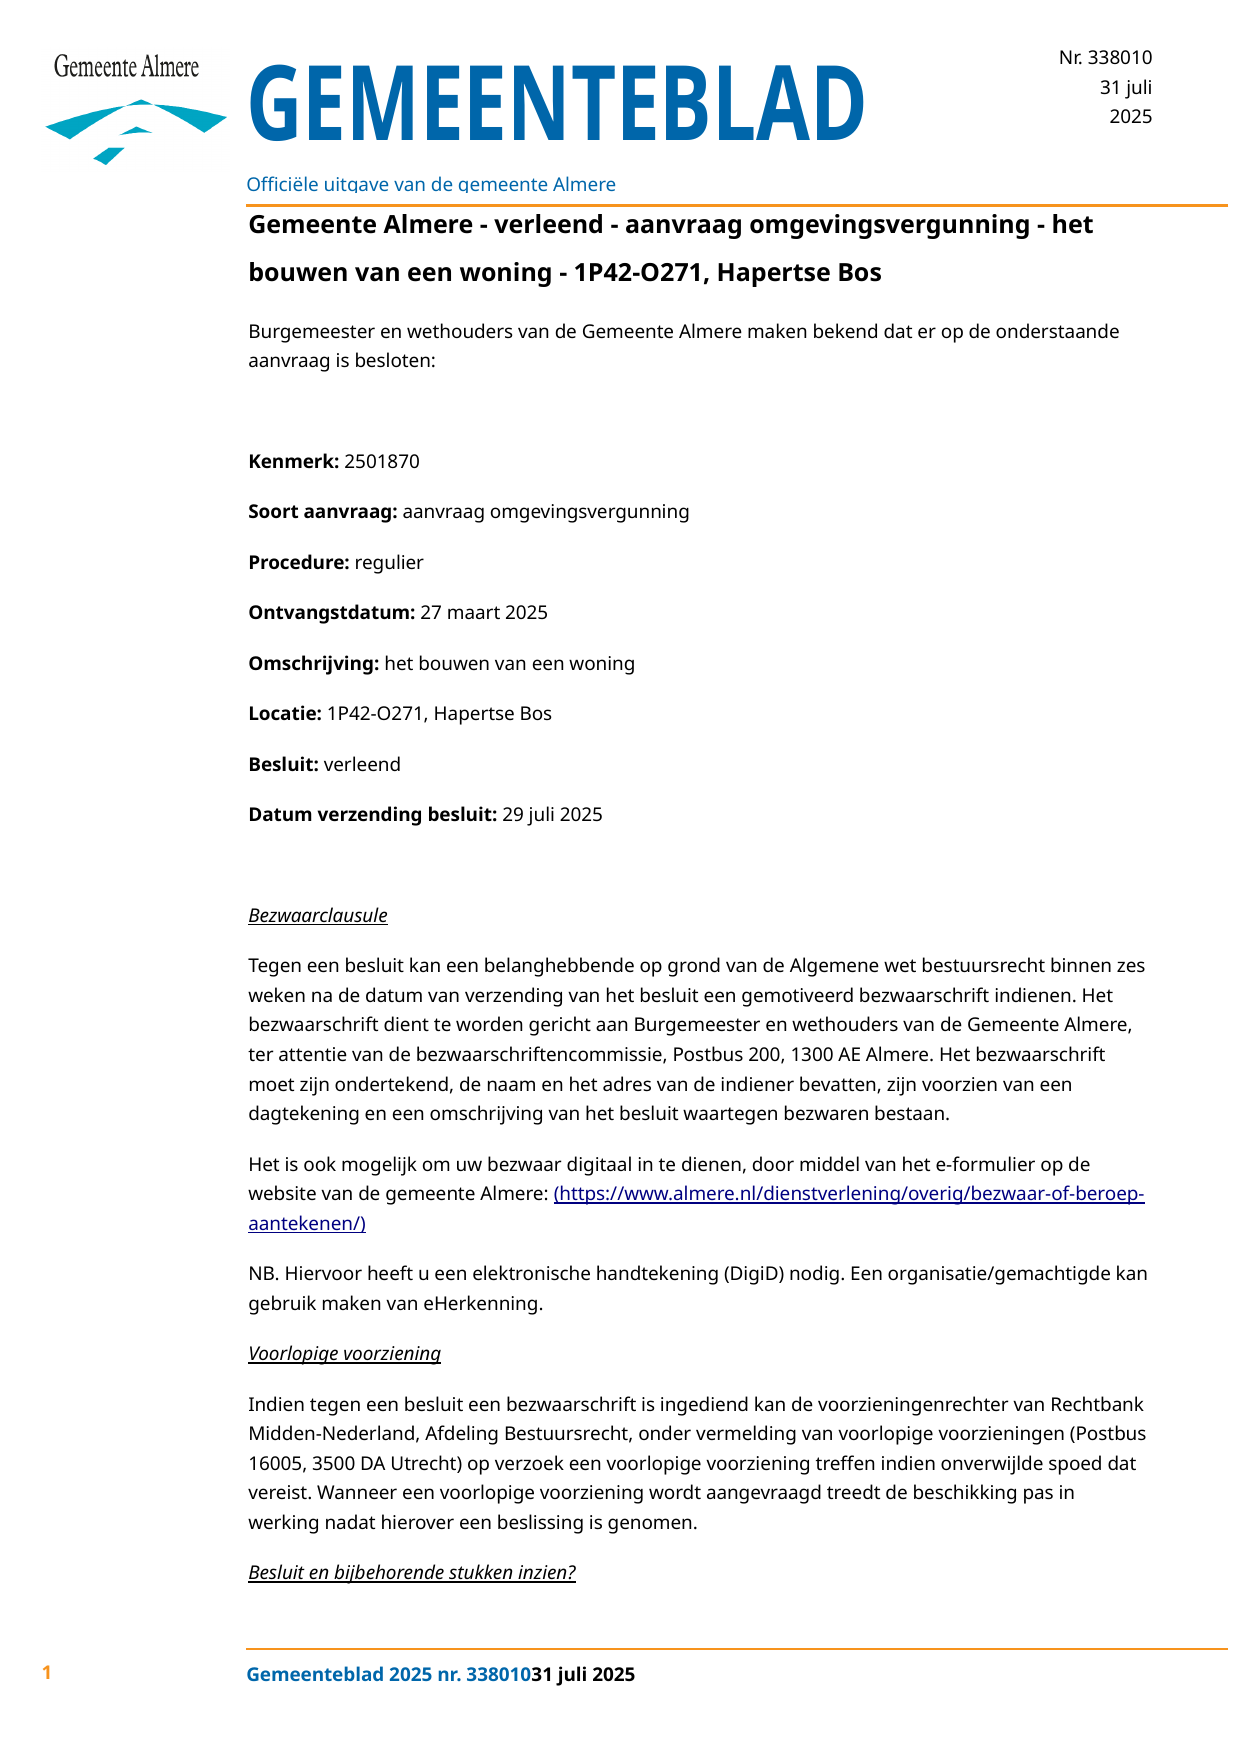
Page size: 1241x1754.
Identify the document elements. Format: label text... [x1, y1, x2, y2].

text Indien tegen een besluit een bezwaarschrift is ingediend kan de voorzieningenrechter van Rechtbank Midden-Nederland, Afdeling Bestuursrecht, onder vermelding van voorlopige voorzieningen (Postbus 16005, 3500 DA Utrecht) op verzoek een voorlopige voorziening treffen indien onverwijlde spoed dat vereist. Wanneer een voorlopige voorziening wordt aangevraagd treedt de beschikking pas in werking nadat hierover een beslissing is genomen. [248, 1391, 1152, 1535]
text Gemeente Almere - verleend - aanvraag omgevingsvergunning - het bouwen van een woning - 1P42-O271, Hapertse Bos [248, 207, 1152, 288]
text Kenmerk: 2501870 [248, 448, 1152, 474]
text Datum verzending besluit: 29 juli 2025 [248, 801, 1152, 827]
text Burgemeester en wethouders van de Gemeente Almere maken bekend dat er op de onderstaande aanvraag is besloten: [248, 318, 1152, 373]
text Besluit en bijbehorende stukken inzien? [248, 1559, 1152, 1585]
text Soort aanvraag: aanvraag omgevingsvergunning [248, 499, 1152, 524]
text Bezwaarclausule [248, 902, 1152, 928]
text Omschrijving: het bouwen van een woning [248, 650, 1152, 676]
text Ontvangstdatum: 27 maart 2025 [248, 599, 1152, 625]
text NB. Hiervoor heeft u een elektronische handtekening (DigiD) nodig. Een organisatie/gemachtigde kan gebruik maken van eHerkenning. [248, 1260, 1152, 1316]
text Tegen een besluit kan een belanghebbende op grond van de Algemene wet bestuursrecht binnen zes weken na de datum van verzending van het besluit een gemotiveerd bezwaarschrift indienen. Het bezwaarschrift dient te worden gericht aan Burgemeester en wethouders van de Gemeente Almere, ter attentie van de bezwaarschriftencommissie, Postbus 200, 1300 AE Almere. Het bezwaarschrift moet zijn ondertekend, de naam en het adres van de indiener bevatten, zijn voorzien van een dagtekening en een omschrijving van het besluit waartegen bezwaren bestaan. [248, 952, 1152, 1126]
text Besluit: verleend [248, 751, 1152, 777]
text Procedure: regulier [248, 549, 1152, 575]
text Het is ook mogelijk om uw bezwaar digitaal in te dienen, door middel van het e-formulier op de website van de gemeente Almere: (https://www.almere.nl/dienstverlening/overig/bezwaar-of-beroep-aantekenen/) [248, 1151, 1152, 1236]
text Voorlopige voorziening [248, 1340, 1152, 1366]
text Locatie: 1P42-O271, Hapertse Bos [248, 700, 1152, 726]
picture [41, 47, 231, 172]
